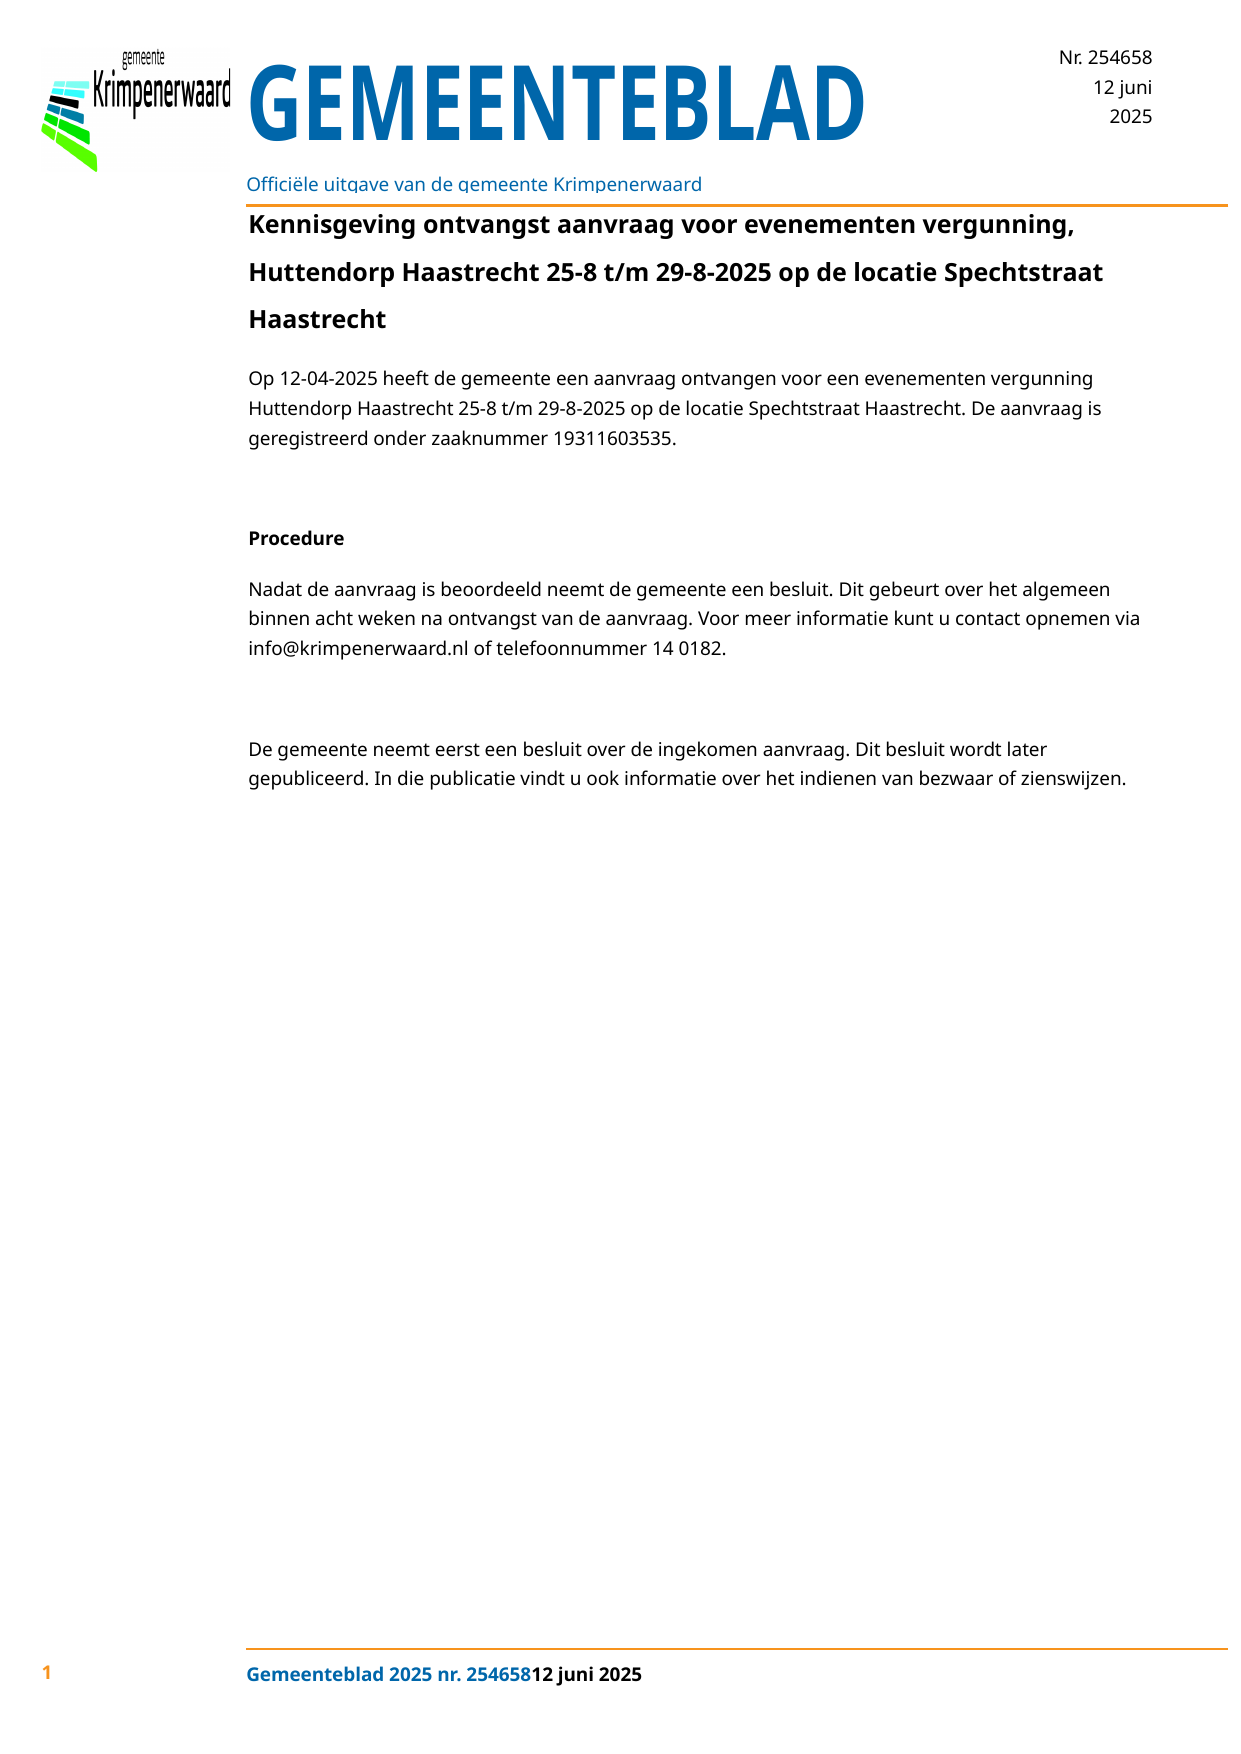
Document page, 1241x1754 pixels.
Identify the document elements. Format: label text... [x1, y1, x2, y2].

text Op 12-04-2025 heeft de gemeente een aanvraag ontvangen voor een evenementen vergunning Huttendorp Haastrecht 25-8 t/m 29-8-2025 op de locatie Spechtstraat Haastrecht. De aanvraag is geregistreerd onder zaaknummer 19311603535. [248, 366, 1152, 450]
text Nadat de aanvraag is beoordeeld neemt de gemeente een besluit. Dit gebeurt over het algemeen binnen acht weken na ontvangst van de aanvraag. Voor meer informatie kunt u contact opnemen via info@krimpenerwaard.nl of telefoonnummer 14 0182. [248, 576, 1152, 661]
text Kennisgeving ontvangst aanvraag voor evenementen vergunning, Huttendorp Haastrecht 25-8 t/m 29-8-2025 op de locatie Spechtstraat Haastrecht [248, 207, 1152, 336]
text Procedure [248, 526, 1152, 551]
text De gemeente neemt eerst een besluit over de ingekomen aanvraag. Dit besluit wordt later gepubliceerd. In die publicatie vindt u ook informatie over het indienen van bezwaar of zienswijzen. [248, 736, 1152, 791]
picture [41, 47, 231, 172]
